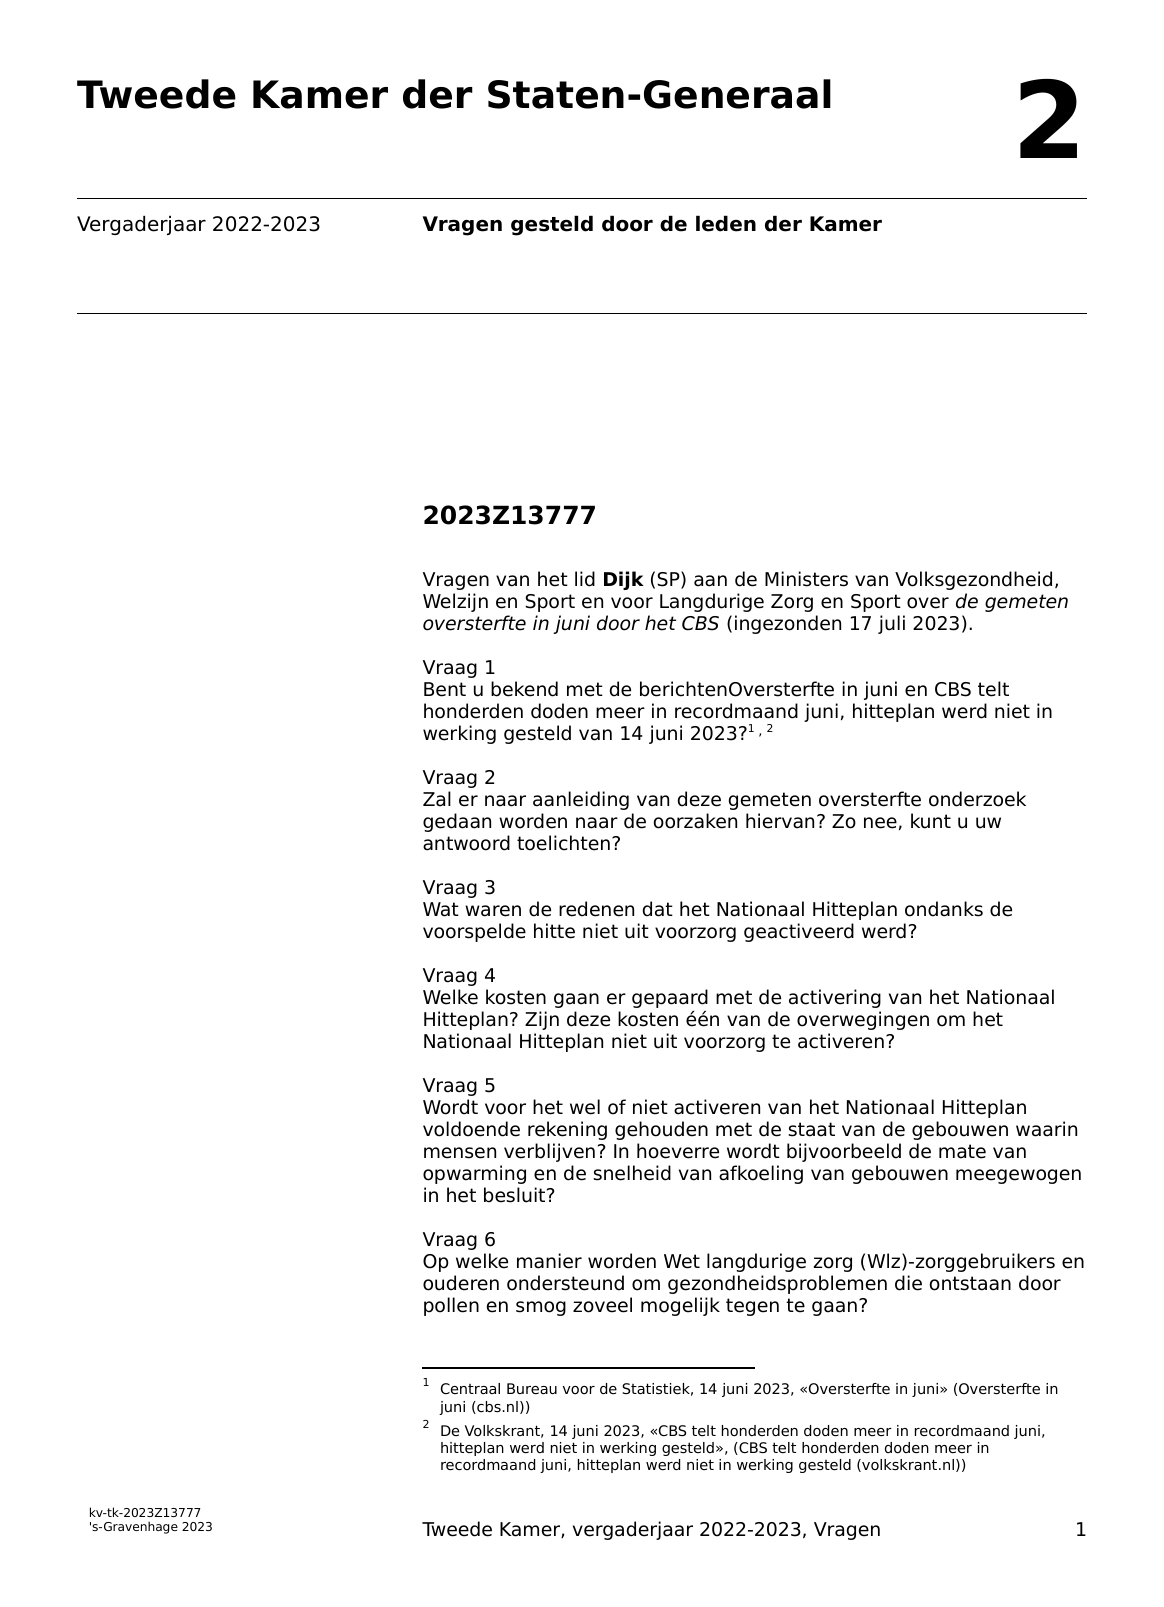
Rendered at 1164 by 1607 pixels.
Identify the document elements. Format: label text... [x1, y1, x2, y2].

text Vraag 5 [422, 1075, 1087, 1097]
text De Volkskrant, 14 juni 2023, «CBS telt honderden doden meer in recordmaand juni, hitteplan werd niet in werking gesteld», (CBS telt honderden doden meer in recordmaand juni, hitteplan werd niet in werking gesteld (volkskrant.nl)) [422, 1418, 1087, 1474]
text kv-tk-2023Z13777 [88, 1506, 323, 1520]
table_cell Vragen gesteld door de leden der Kamer [422, 199, 1087, 313]
text Op welke manier worden Wet langdurige zorg (Wlz)-zorggebruikers en ouderen ondersteund om gezondheidsproblemen die ontstaan door pollen en smog zoveel mogelijk tegen te gaan? [422, 1251, 1087, 1317]
text Wat waren de redenen dat het Nationaal Hitteplan ondanks de voorspelde hitte niet uit voorzorg geactiveerd werd? [422, 899, 1087, 943]
text 2023Z13777 [422, 501, 1087, 531]
text Bent u bekend met de berichtenOversterfte in juni en CBS telt honderden doden meer in recordmaand juni, hitteplan werd niet in werking gesteld van 14 juni 2023?, [422, 679, 1087, 745]
text Vraag 1 [422, 657, 1087, 679]
text Centraal Bureau voor de Statistiek, 14 juni 2023, «Oversterfte in juni» (Oversterfte in juni (cbs.nl)) [422, 1377, 1087, 1416]
text Vraag 2 [422, 767, 1087, 789]
text Vraag 4 [422, 965, 1087, 987]
text Welke kosten gaan er gepaard met de activering van het Nationaal Hitteplan? Zijn deze kosten één van de overwegingen om het Nationaal Hitteplan niet uit voorzorg te activeren? [422, 987, 1087, 1053]
table_header Tweede Kamer der Staten-Generaal [77, 59, 886, 198]
text 's-Gravenhage 2023 [88, 1520, 323, 1534]
table_header 2 [886, 59, 1087, 198]
table_cell Vergaderjaar 2022-2023 [77, 199, 422, 313]
text Vraag 3 [422, 877, 1087, 899]
text Vraag 6 [422, 1229, 1087, 1251]
text Zal er naar aanleiding van deze gemeten oversterfte onderzoek gedaan worden naar de oorzaken hiervan? Zo nee, kunt u uw antwoord toelichten? [422, 789, 1087, 855]
text Vragen van het lid Dijk (SP) aan de Ministers van Volksgezondheid, Welzijn en Sport en voor Langdurige Zorg en Sport over de gemeten oversterfte in juni door het CBS (ingezonden 17 juli 2023). [422, 569, 1087, 635]
text Wordt voor het wel of niet activeren van het Nationaal Hitteplan voldoende rekening gehouden met de staat van de gebouwen waarin mensen verblijven? In hoeverre wordt bijvoorbeeld de mate van opwarming en de snelheid van afkoeling van gebouwen meegewogen in het besluit? [422, 1097, 1087, 1207]
